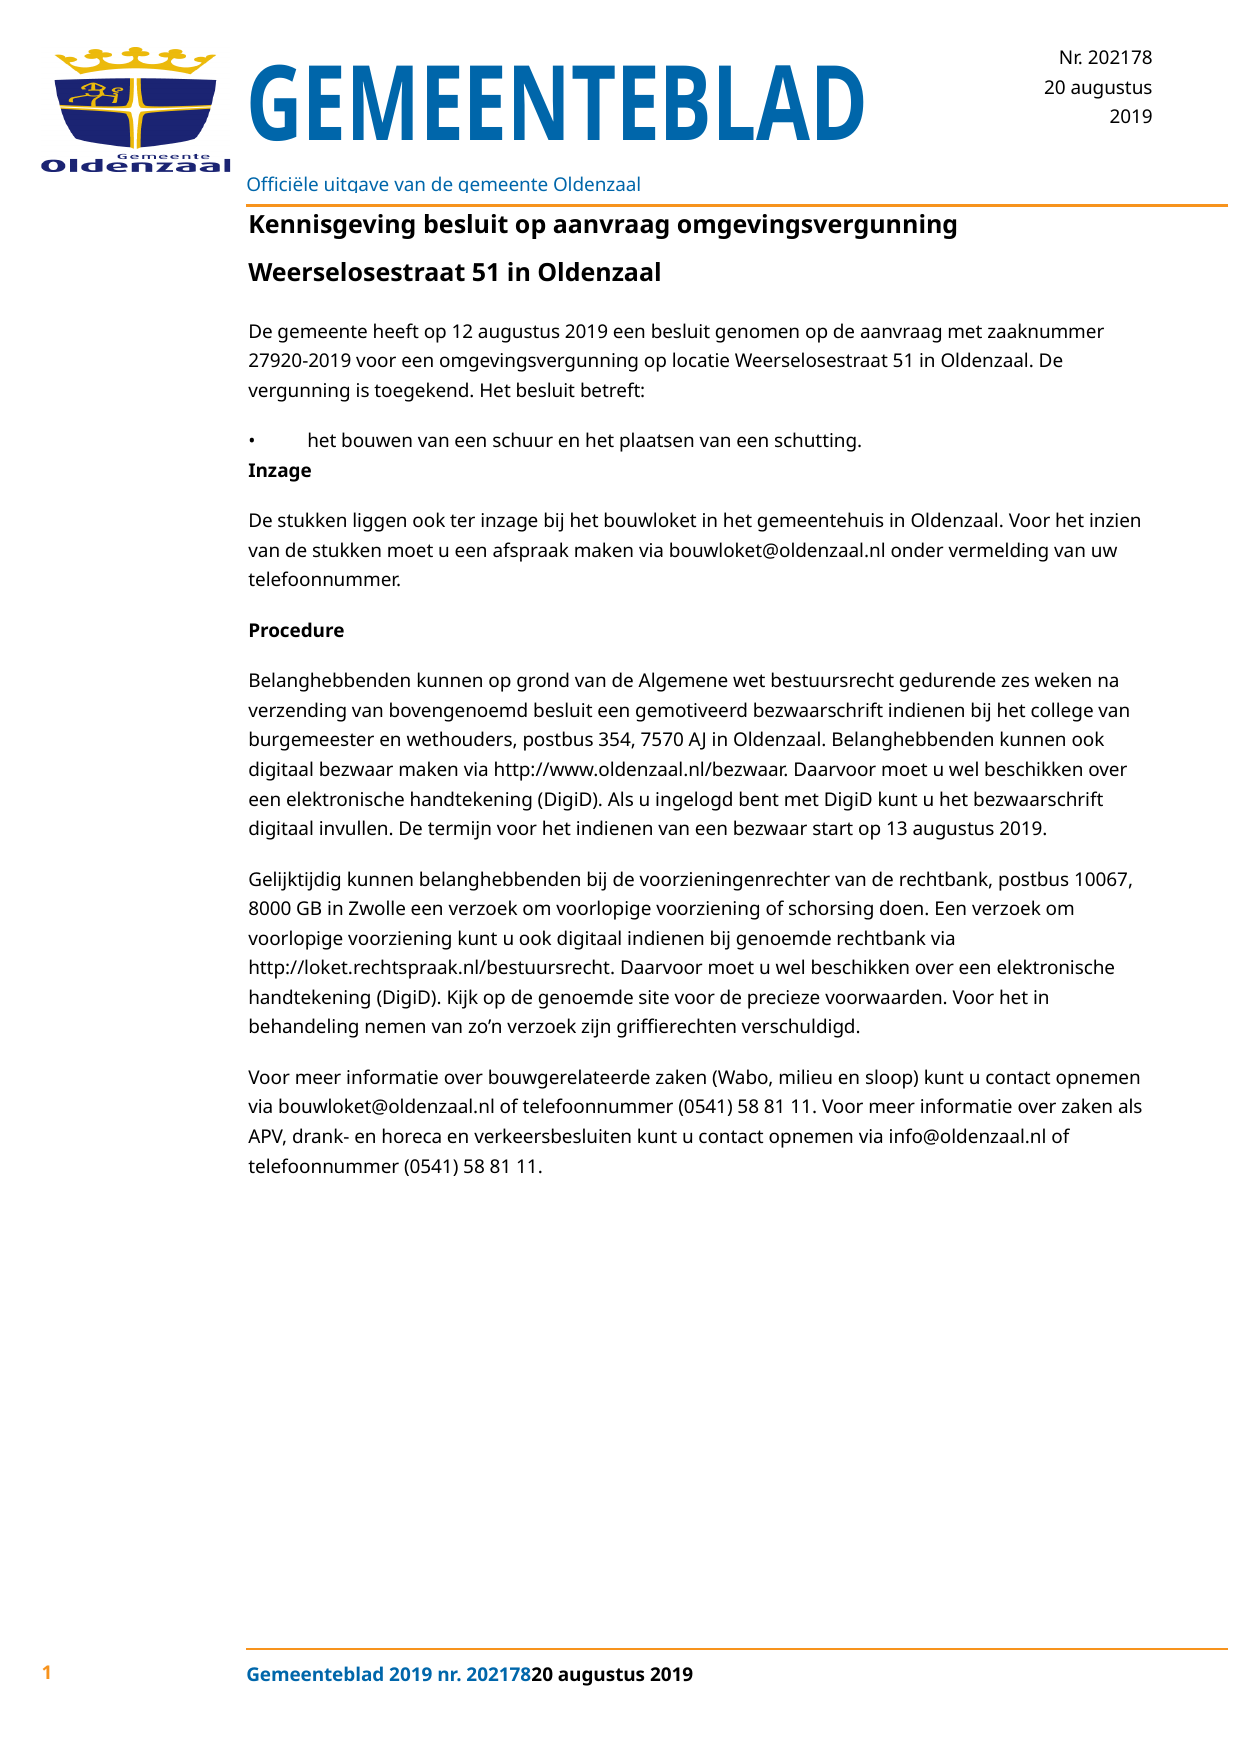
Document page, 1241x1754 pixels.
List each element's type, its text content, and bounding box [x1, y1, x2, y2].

list het bouwen van een schuur en het plaatsen van een schutting. [248, 427, 1152, 453]
text Belanghebbenden kunnen op grond van de Algemene wet bestuursrecht gedurende zes weken na verzending van bovengenoemd besluit een gemotiveerd bezwaarschrift indienen bij het college van burgemeester en wethouders, postbus 354, 7570 AJ in Oldenzaal. Belanghebbenden kunnen ook digitaal bezwaar maken via http://www.oldenzaal.nl/bezwaar. Daarvoor moet u wel beschikken over een elektronische handtekening (DigiD). Als u ingelogd bent met DigiD kunt u het bezwaarschrift digitaal invullen. De termijn voor het indienen van een bezwaar start op 13 augustus 2019. [248, 667, 1152, 841]
picture [41, 47, 231, 172]
text De gemeente heeft op 12 augustus 2019 een besluit genomen op de aanvraag met zaaknummer 27920-2019 voor een omgevingsvergunning op locatie Weerselosestraat 51 in Oldenzaal. De vergunning is toegekend. Het besluit betreft: [248, 318, 1152, 403]
text Kennisgeving besluit op aanvraag omgevingsvergunning Weerselosestraat 51 in Oldenzaal [248, 207, 1152, 288]
text Voor meer informatie over bouwgerelateerde zaken (Wabo, milieu en sloop) kunt u contact opnemen via bouwloket@oldenzaal.nl of telefoonnummer (0541) 58 81 11. Voor meer informatie over zaken als APV, drank- en horeca en verkeersbesluiten kunt u contact opnemen via info@oldenzaal.nl of telefoonnummer (0541) 58 81 11. [248, 1064, 1152, 1179]
text Inzage [248, 457, 1152, 483]
text De stukken liggen ook ter inzage bij het bouwloket in het gemeentehuis in Oldenzaal. Voor het inzien van de stukken moet u een afspraak maken via bouwloket@oldenzaal.nl onder vermelding van uw telefoonnummer. [248, 507, 1152, 592]
text Gelijktijdig kunnen belanghebbenden bij de voorzieningenrechter van de rechtbank, postbus 10067, 8000 GB in Zwolle een verzoek om voorlopige voorziening of schorsing doen. Een verzoek om voorlopige voorziening kunt u ook digitaal indienen bij genoemde rechtbank via http://loket.rechtspraak.nl/bestuursrecht. Daarvoor moet u wel beschikken over een elektronische handtekening (DigiD). Kijk op de genoemde site voor de precieze voorwaarden. Voor het in behandeling nemen van zo’n verzoek zijn griffierechten verschuldigd. [248, 866, 1152, 1039]
text Procedure [248, 617, 1152, 643]
